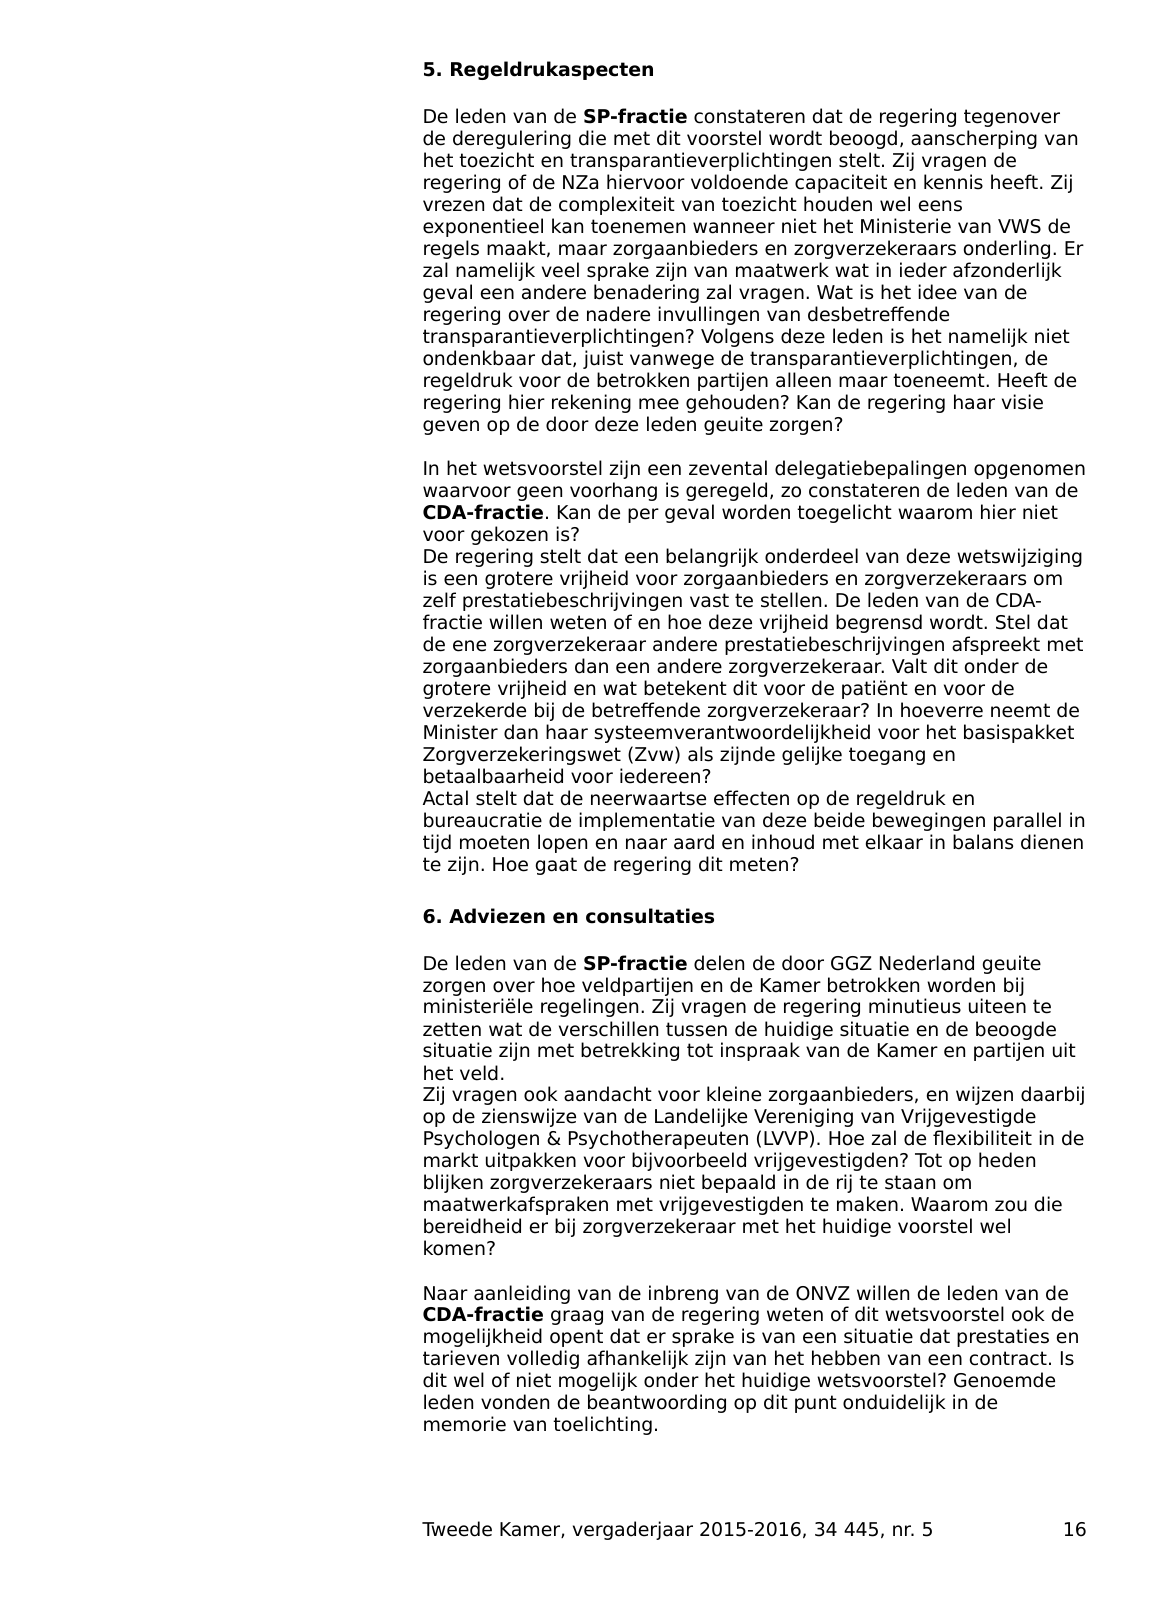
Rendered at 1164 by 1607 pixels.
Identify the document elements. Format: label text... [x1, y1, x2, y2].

text Actal stelt dat de neerwaartse effecten op de regeldruk en bureaucratie de implementatie van deze beide bewegingen parallel in tijd moeten lopen en naar aard en inhoud met elkaar in balans dienen te zijn. Hoe gaat de regering dit meten? [422, 788, 1087, 876]
text In het wetsvoorstel zijn een zevental delegatiebepalingen opgenomen waarvoor geen voorhang is geregeld, zo constateren de leden van de CDA-fractie. Kan de per geval worden toegelicht waarom hier niet voor gekozen is? [422, 458, 1087, 546]
text Naar aanleiding van de inbreng van de ONVZ willen de leden van de CDA-fractie graag van de regering weten of dit wetsvoorstel ook de mogelijkheid opent dat er sprake is van een situatie dat prestaties en tarieven volledig afhankelijk zijn van het hebben van een contract. Is dit wel of niet mogelijk onder het huidige wetsvoorstel? Genoemde leden vonden de beantwoording op dit punt onduidelijk in de memorie van toelichting. [422, 1282, 1087, 1436]
subtitle 6. Adviezen en consultaties [422, 906, 1087, 927]
text De leden van de SP-fractie delen de door GGZ Nederland geuite zorgen over hoe veldpartijen en de Kamer betrokken worden bij ministeriële regelingen. Zij vragen de regering minutieus uiteen te zetten wat de verschillen tussen de huidige situatie en de beoogde situatie zijn met betrekking tot inspraak van de Kamer en partijen uit het veld. [422, 952, 1087, 1084]
text Zij vragen ook aandacht voor kleine zorgaanbieders, en wijzen daarbij op de zienswijze van de Landelijke Vereniging van Vrijgevestigde Psychologen & Psychotherapeuten (LVVP). Hoe zal de flexibiliteit in de markt uitpakken voor bijvoorbeeld vrijgevestigden? Tot op heden blijken zorgverzekeraars niet bepaald in de rij te staan om maatwerkafspraken met vrijgevestigden te maken. Waarom zou die bereidheid er bij zorgverzekeraar met het huidige voorstel wel komen? [422, 1084, 1087, 1260]
text De regering stelt dat een belangrijk onderdeel van deze wetswijziging is een grotere vrijheid voor zorgaanbieders en zorgverzekeraars om zelf prestatiebeschrijvingen vast te stellen. De leden van de CDA-fractie willen weten of en hoe deze vrijheid begrensd wordt. Stel dat de ene zorgverzekeraar andere prestatiebeschrijvingen afspreekt met zorgaanbieders dan een andere zorgverzekeraar. Valt dit onder de grotere vrijheid en wat betekent dit voor de patiënt en voor de verzekerde bij de betreffende zorgverzekeraar? In hoeverre neemt de Minister dan haar systeemverantwoordelijkheid voor het basispakket Zorgverzekeringswet (Zvw) als zijnde gelijke toegang en betaalbaarheid voor iedereen? [422, 546, 1087, 788]
text De leden van de SP-fractie constateren dat de regering tegenover de deregulering die met dit voorstel wordt beoogd, aanscherping van het toezicht en transparantieverplichtingen stelt. Zij vragen de regering of de NZa hiervoor voldoende capaciteit en kennis heeft. Zij vrezen dat de complexiteit van toezicht houden wel eens exponentieel kan toenemen wanneer niet het Ministerie van VWS de regels maakt, maar zorgaanbieders en zorgverzekeraars onderling. Er zal namelijk veel sprake zijn van maatwerk wat in ieder afzonderlijk geval een andere benadering zal vragen. Wat is het idee van de regering over de nadere invullingen van desbetreffende transparantieverplichtingen? Volgens deze leden is het namelijk niet ondenkbaar dat, juist vanwege de transparantieverplichtingen, de regeldruk voor de betrokken partijen alleen maar toeneemt. Heeft de regering hier rekening mee gehouden? Kan de regering haar visie geven op de door deze leden geuite zorgen? [422, 106, 1087, 436]
subtitle 5. Regeldrukaspecten [422, 59, 1087, 81]
